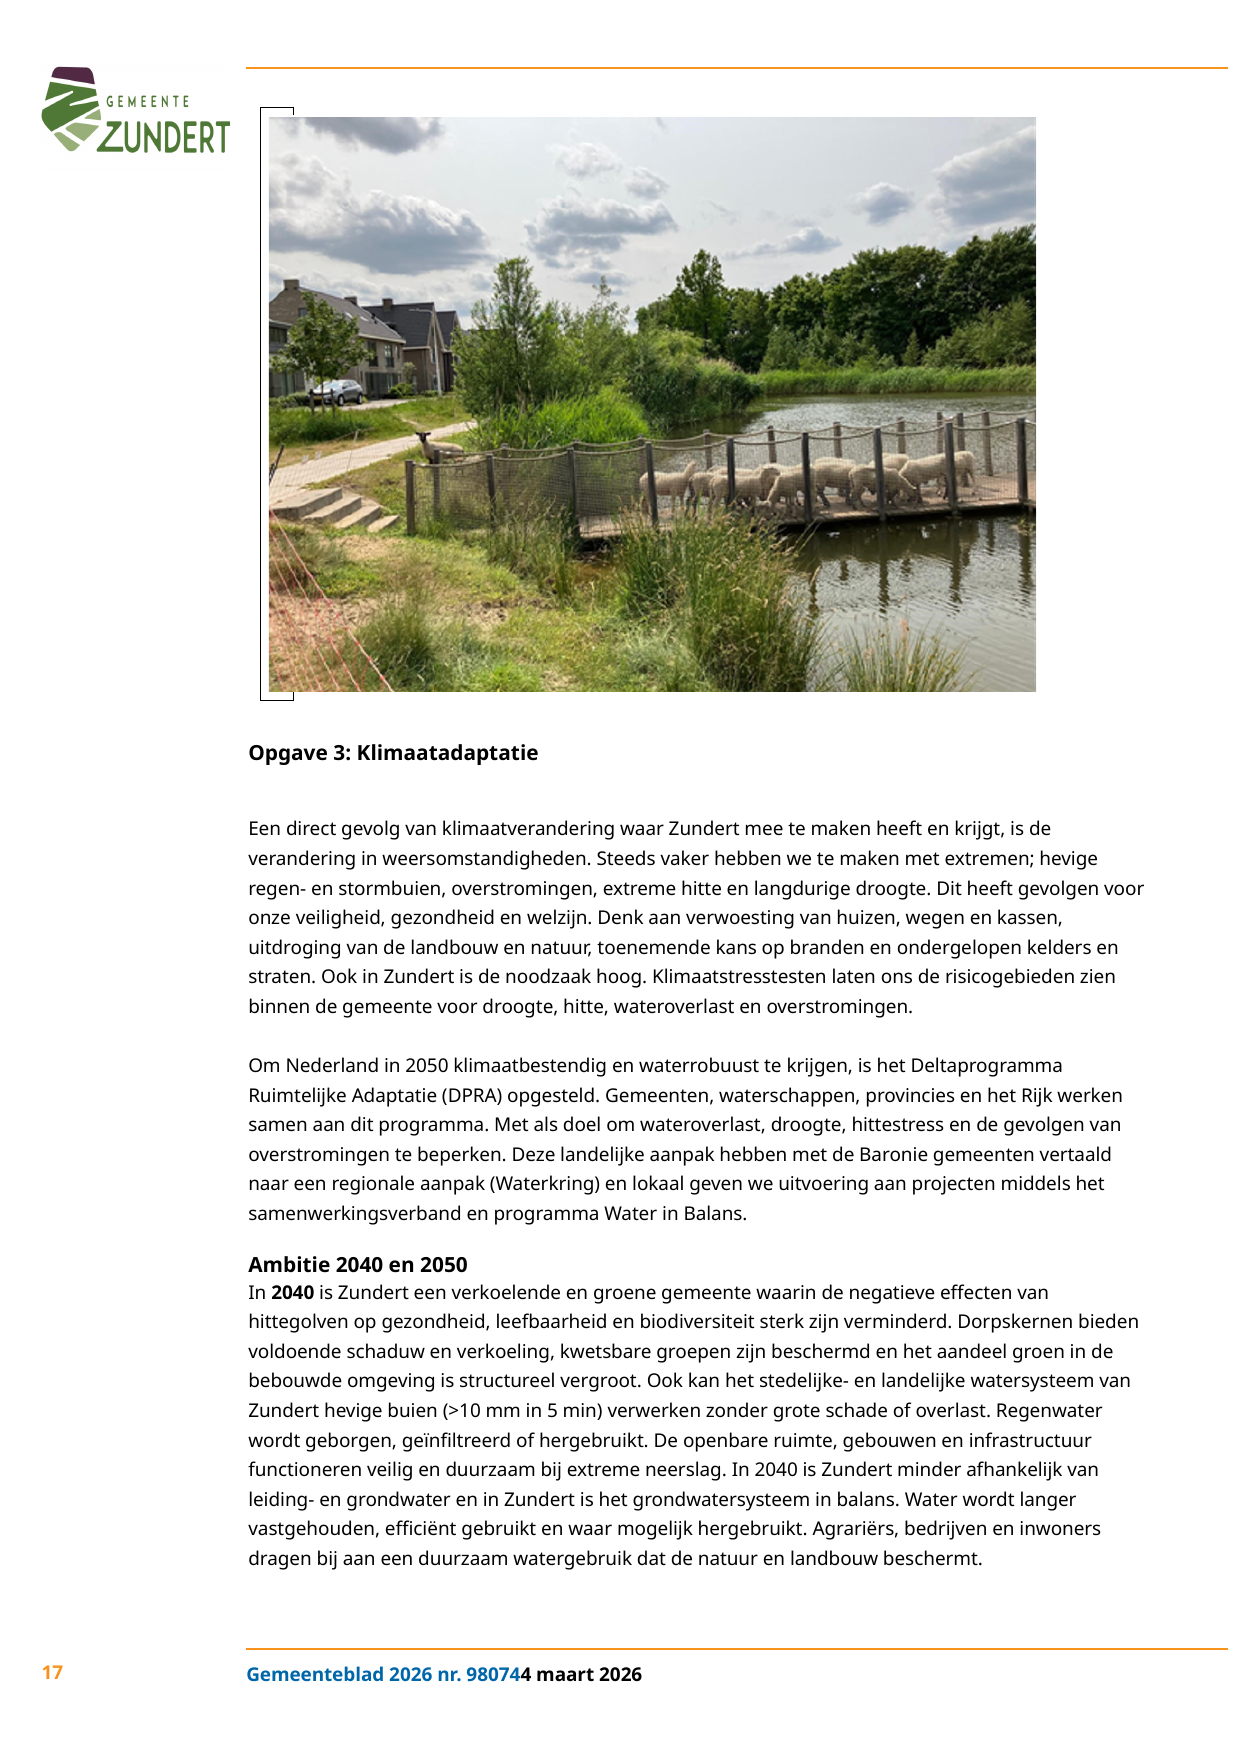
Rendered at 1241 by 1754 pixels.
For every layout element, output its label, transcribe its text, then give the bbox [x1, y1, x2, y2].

picture [268, 115, 1037, 692]
text Ambitie 2040 en 2050 [248, 1251, 1152, 1279]
text Een direct gevolg van klimaatverandering waar Zundert mee te maken heeft en krijgt, is de verandering in weersomstandigheden. Steeds vaker hebben we te maken met extremen; hevige regen- en stormbuien, overstromingen, extreme hitte en langdurige droogte. Dit heeft gevolgen voor onze veiligheid, gezondheid en welzijn. Denk aan verwoesting van huizen, wegen en kassen, uitdroging van de landbouw en natuur, toenemende kans op branden en ondergelopen kelders en straten. Ook in Zundert is de noodzaak hoog. Klimaatstresstesten laten ons de risicogebieden zien binnen de gemeente voor droogte, hitte, wateroverlast en overstromingen. [248, 816, 1152, 1019]
text Opgave 3: Klimaatadaptatie [248, 738, 1152, 766]
picture [41, 47, 231, 172]
text Om Nederland in 2050 klimaatbestendig en waterrobuust te krijgen, is het Deltaprogramma Ruimtelijke Adaptatie (DPRA) opgesteld. Gemeenten, waterschappen, provincies en het Rijk werken samen aan dit programma. Met als doel om wateroverlast, droogte, hittestress en de gevolgen van overstromingen te beperken. Deze landelijke aanpak hebben met de Baronie gemeenten vertaald naar een regionale aanpak (Waterkring) en lokaal geven we uitvoering aan projecten middels het samenwerkingsverband en programma Water in Balans. [248, 1052, 1152, 1226]
text In 2040 is Zundert een verkoelende en groene gemeente waarin de negatieve effecten van hittegolven op gezondheid, leefbaarheid en biodiversiteit sterk zijn verminderd. Dorpskernen bieden voldoende schaduw en verkoeling, kwetsbare groepen zijn beschermd en het aandeel groen in de bebouwde omgeving is structureel vergroot. Ook kan het stedelijke- en landelijke watersysteem van Zundert hevige buien (>10 mm in 5 min) verwerken zonder grote schade of overlast. Regenwater wordt geborgen, geïnfiltreerd of hergebruikt. De openbare ruimte, gebouwen en infrastructuur functioneren veilig en duurzaam bij extreme neerslag. In 2040 is Zundert minder afhankelijk van leiding- en grondwater en in Zundert is het grondwatersysteem in balans. Water wordt langer vastgehouden, efficiënt gebruikt en waar mogelijk hergebruikt. Agrariërs, bedrijven en inwoners dragen bij aan een duurzaam watergebruik dat de natuur en landbouw beschermt. [248, 1279, 1152, 1571]
